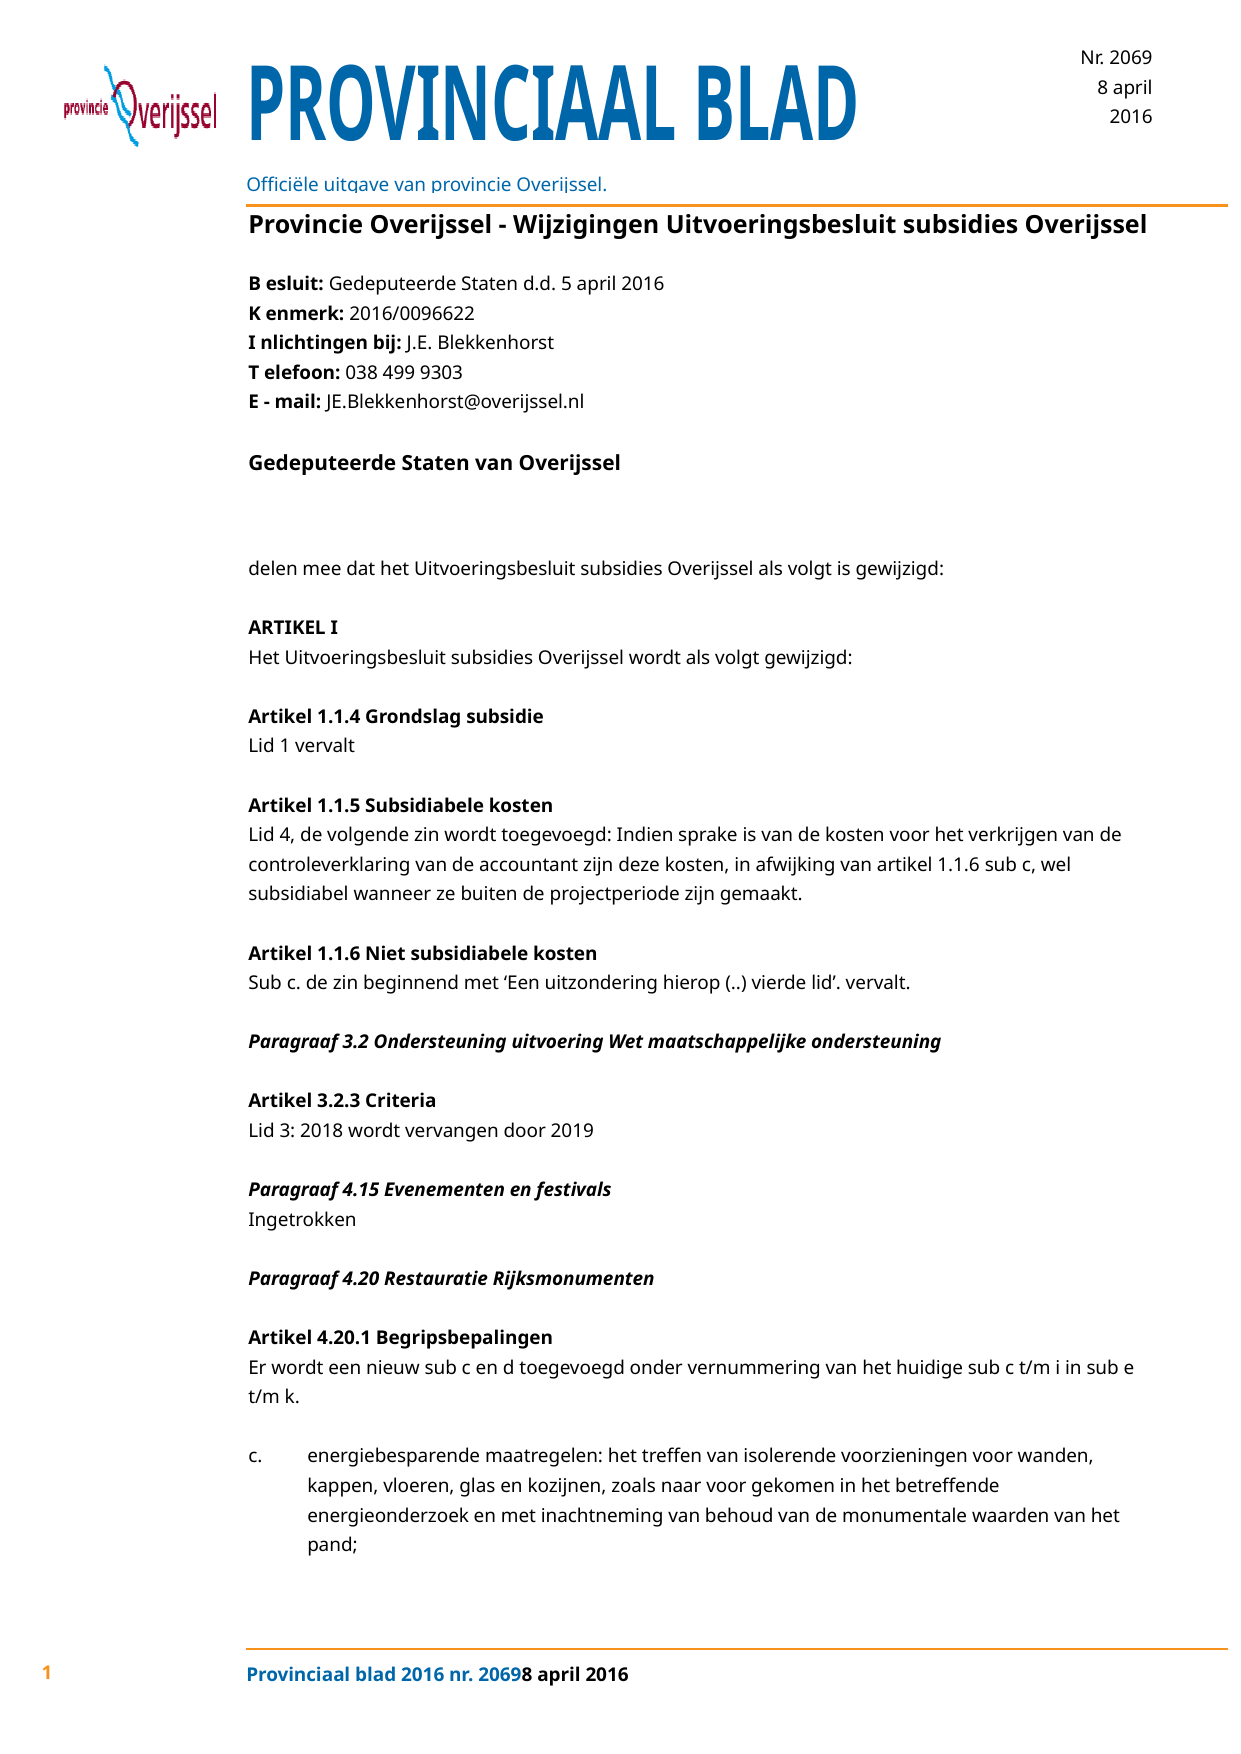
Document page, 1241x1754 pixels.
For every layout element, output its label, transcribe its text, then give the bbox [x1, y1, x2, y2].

text Artikel 1.1.4 Grondslag subsidie [248, 703, 1152, 729]
text Het Uitvoeringsbesluit subsidies Overijssel wordt als volgt gewijzigd: [248, 644, 1152, 669]
text Ingetrokken [248, 1206, 1152, 1232]
text Paragraaf 4.15 Evenementen en festivals [248, 1176, 1152, 1202]
text B esluit: Gedeputeerde Staten d.d. 5 april 2016 [248, 270, 1152, 296]
text Artikel 3.2.3 Criteria [248, 1088, 1152, 1113]
text E - mail: JE.Blekkenhorst@overijssel.nl [248, 389, 1152, 414]
text Paragraaf 4.20 Restauratie Rijksmonumenten [248, 1265, 1152, 1291]
text Er wordt een nieuw sub c en d toegevoegd onder vernummering van het huidige sub c t/m i in sub e t/m k. [248, 1354, 1152, 1409]
text K enmerk: 2016/0096622 [248, 300, 1152, 326]
picture [41, 47, 231, 172]
text Lid 4, de volgende zin wordt toegevoegd: Indien sprake is van de kosten voor het verkrijgen van de controleverklaring van de accountant zijn deze kosten, in afwijking van artikel 1.1.6 sub c, wel subsidiabel wanneer ze buiten de projectperiode zijn gemaakt. [248, 821, 1152, 906]
list energiebesparende maatregelen: het treffen van isolerende voorzieningen voor wanden, kappen, vloeren, glas en kozijnen, zoals naar voor gekomen in het betreffende energieonderzoek en met inachtneming van behoud van de monumentale waarden van het pand; [248, 1443, 1152, 1557]
text Artikel 1.1.5 Subsidiabele kosten [248, 792, 1152, 817]
text ARTIKEL I [248, 614, 1152, 640]
text Lid 1 vervalt [248, 733, 1152, 758]
text Lid 3: 2018 wordt vervangen door 2019 [248, 1117, 1152, 1143]
text Sub c. de zin beginnend met ‘Een uitzondering hierop (..) vierde lid’. vervalt. [248, 969, 1152, 995]
text Artikel 4.20.1 Begripsbepalingen [248, 1324, 1152, 1350]
text T elefoon: 038 499 9303 [248, 359, 1152, 385]
text Gedeputeerde Staten van Overijssel [248, 448, 1152, 476]
text delen mee dat het Uitvoeringsbesluit subsidies Overijssel als volgt is gewijzigd: [248, 555, 1152, 581]
text Artikel 1.1.6 Niet subsidiabele kosten [248, 940, 1152, 965]
text Paragraaf 3.2 Ondersteuning uitvoering Wet maatschappelijke ondersteuning [248, 1028, 1152, 1054]
text Provincie Overijssel - Wijzigingen Uitvoeringsbesluit subsidies Overijssel [248, 207, 1152, 241]
text I nlichtingen bij: J.E. Blekkenhorst [248, 329, 1152, 355]
